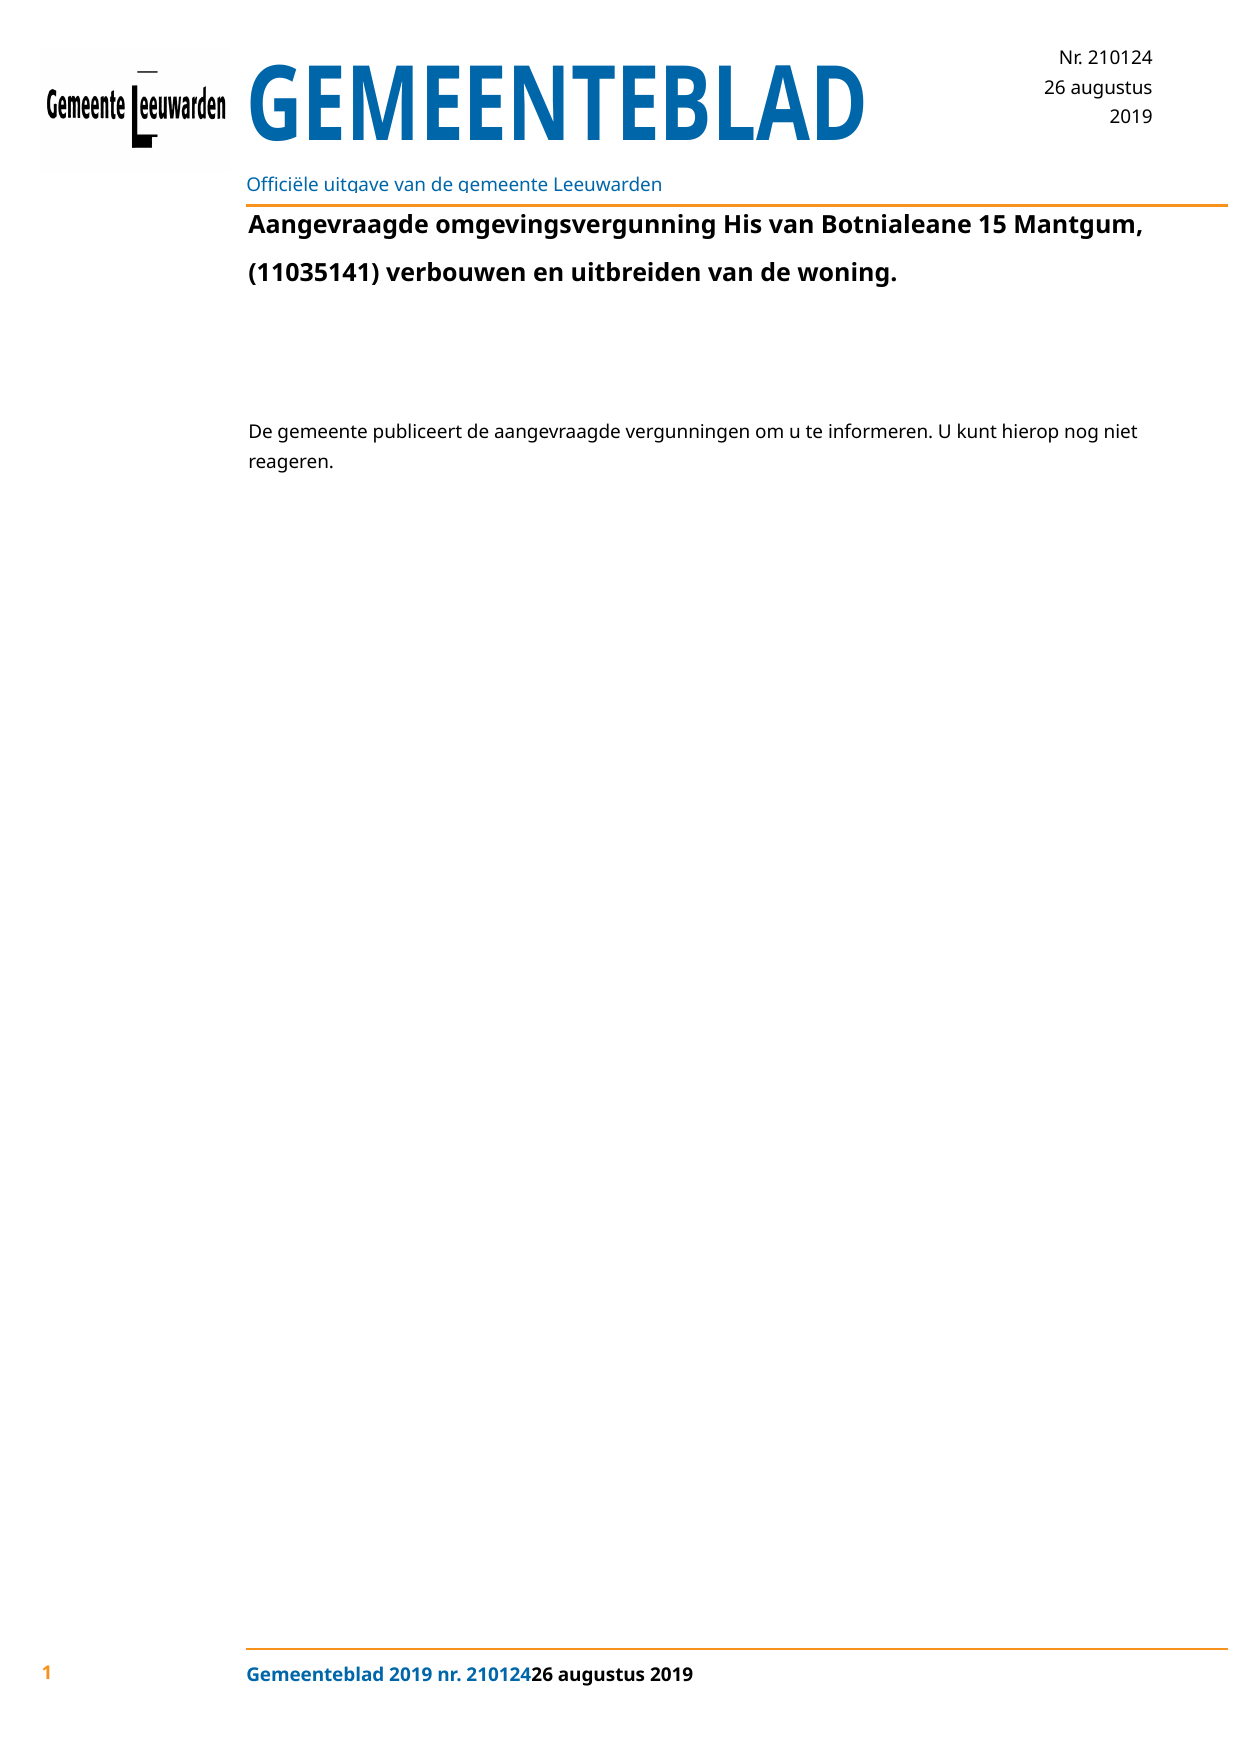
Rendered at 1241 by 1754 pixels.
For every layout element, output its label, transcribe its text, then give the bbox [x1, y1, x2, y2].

text Aangevraagde omgevingsvergunning His van Botnialeane 15 Mantgum, (11035141) verbouwen en uitbreiden van de woning. [248, 207, 1152, 288]
picture [41, 47, 231, 172]
text De gemeente publiceert de aangevraagde vergunningen om u te informeren. U kunt hierop nog niet reageren. [248, 419, 1152, 474]
